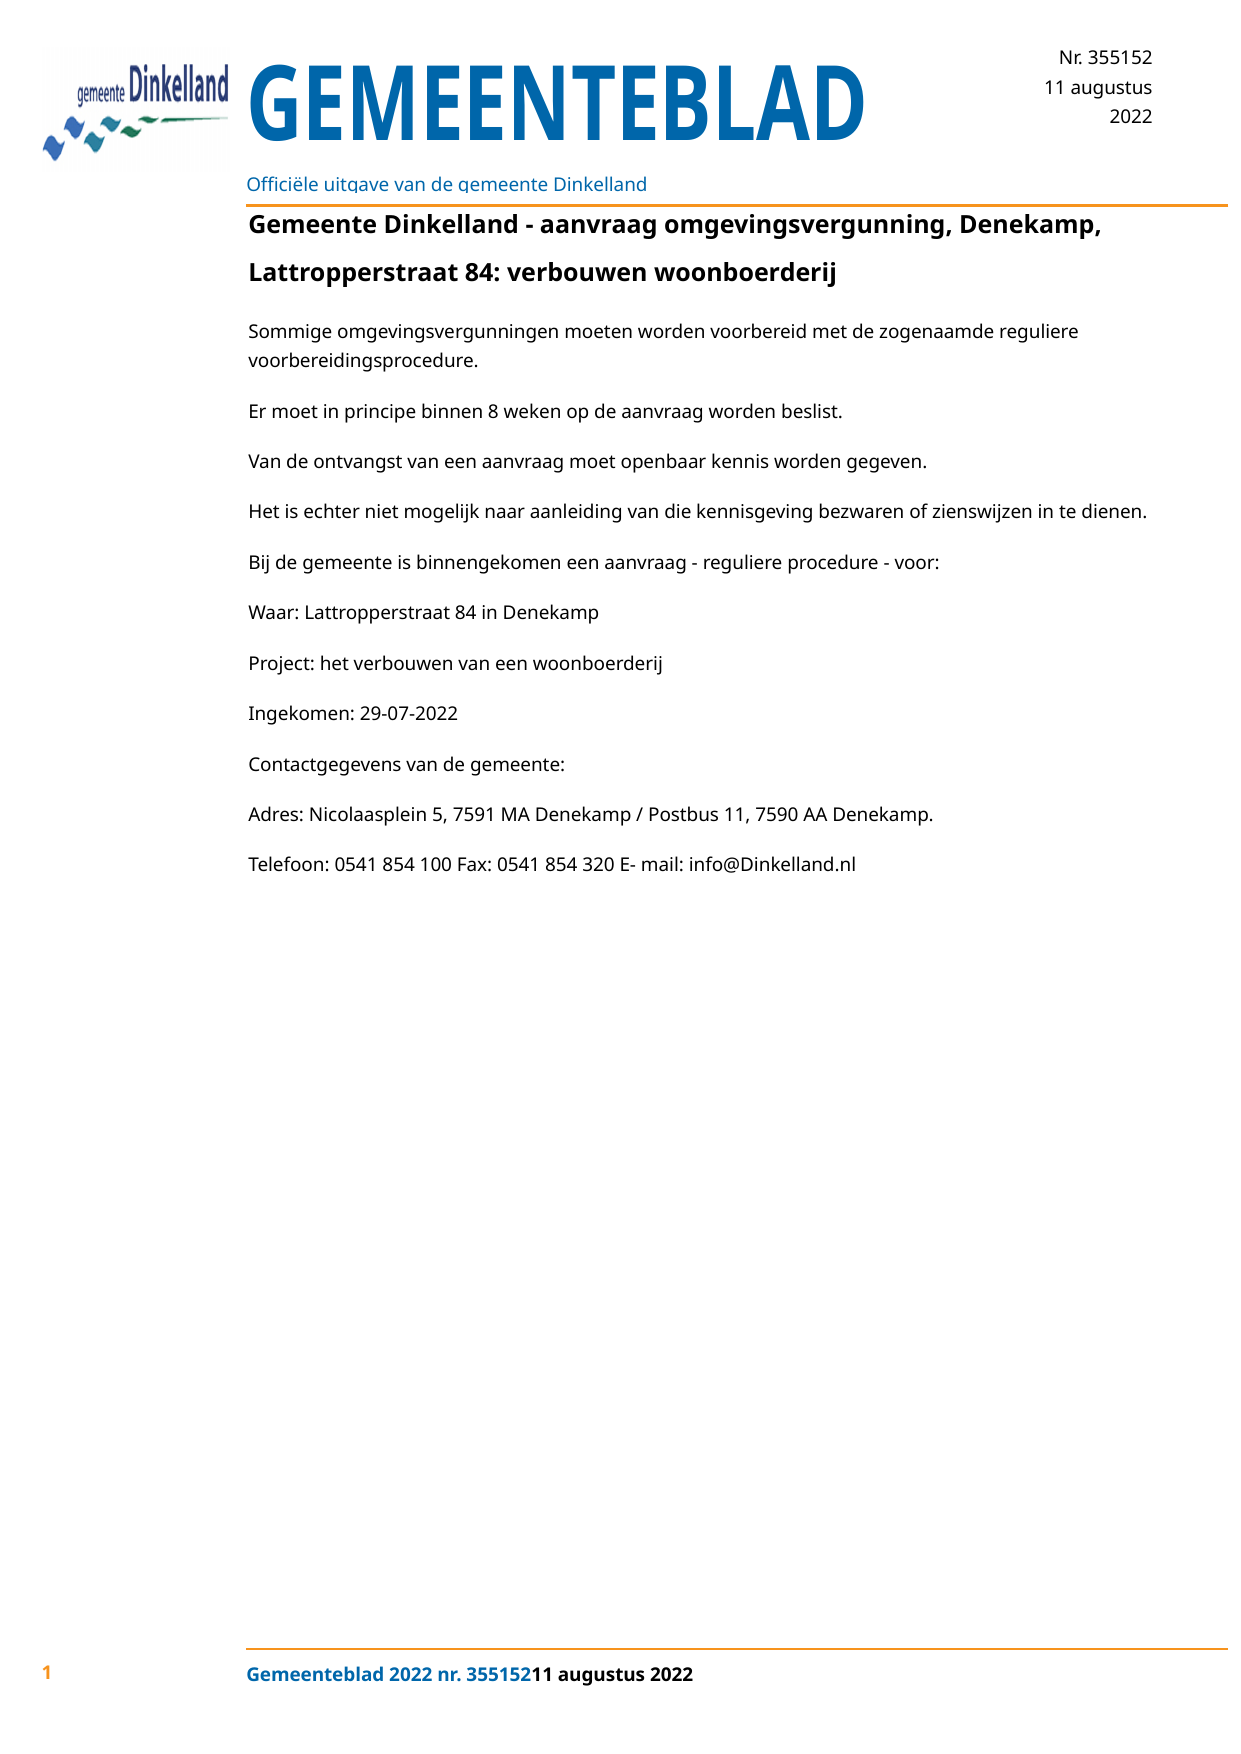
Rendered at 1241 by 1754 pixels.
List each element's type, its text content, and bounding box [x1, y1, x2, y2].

text Waar: Lattropperstraat 84 in Denekamp [248, 599, 1152, 625]
picture [41, 47, 231, 172]
text Er moet in principe binnen 8 weken op de aanvraag worden beslist. [248, 398, 1152, 424]
text Sommige omgevingsvergunningen moeten worden voorbereid met de zogenaamde reguliere voorbereidingsprocedure. [248, 318, 1152, 373]
text Contactgegevens van de gemeente: [248, 751, 1152, 777]
text Van de ontvangst van een aanvraag moet openbaar kennis worden gegeven. [248, 448, 1152, 474]
text Ingekomen: 29-07-2022 [248, 700, 1152, 726]
text Adres: Nicolaasplein 5, 7591 MA Denekamp / Postbus 11, 7590 AA Denekamp. [248, 801, 1152, 827]
text Het is echter niet mogelijk naar aanleiding van die kennisgeving bezwaren of zienswijzen in te dienen. [248, 499, 1152, 524]
text Telefoon: 0541 854 100 Fax: 0541 854 320 E- mail: info@Dinkelland.nl [248, 852, 1152, 877]
text Bij de gemeente is binnengekomen een aanvraag - reguliere procedure - voor: [248, 549, 1152, 575]
text Gemeente Dinkelland - aanvraag omgevingsvergunning, Denekamp, Lattropperstraat 84: verbouwen woonboerderij [248, 207, 1152, 288]
text Project: het verbouwen van een woonboerderij [248, 650, 1152, 676]
